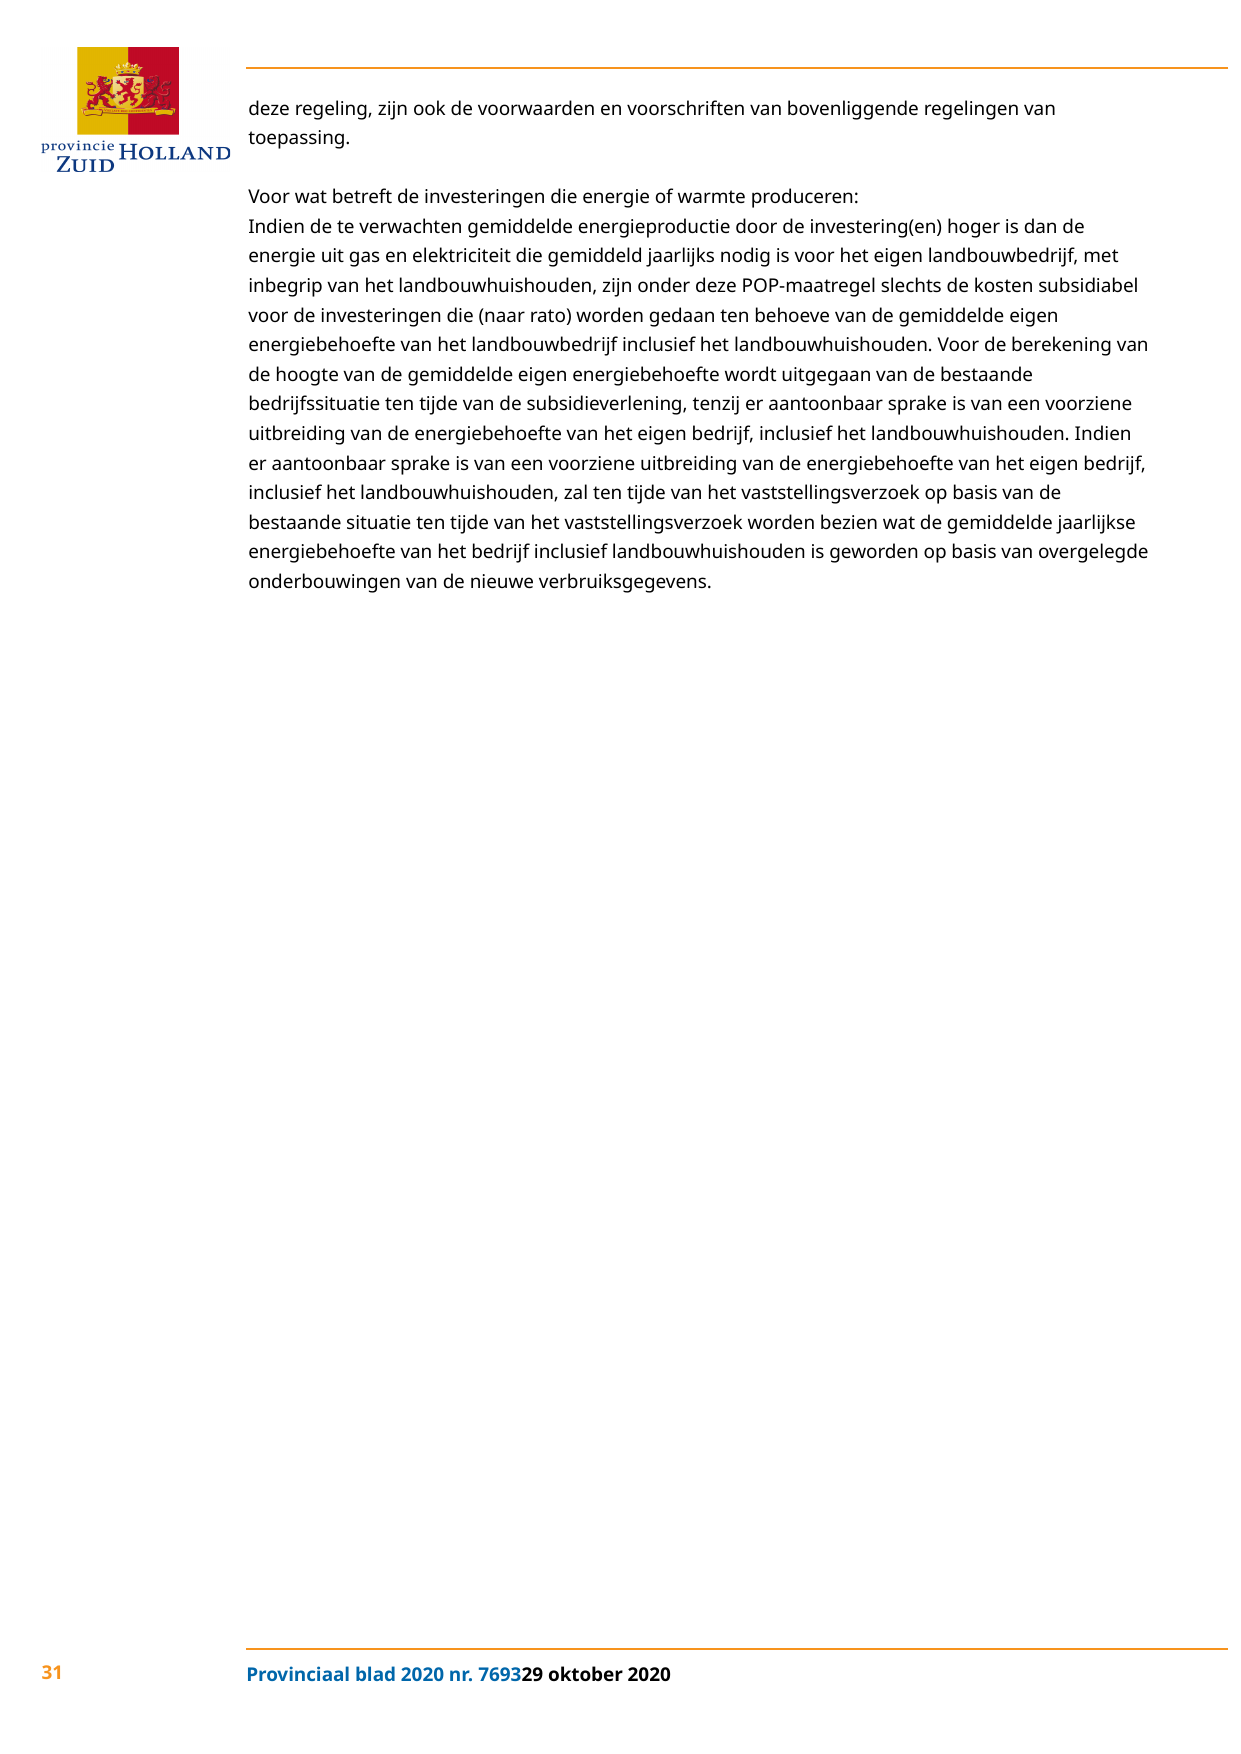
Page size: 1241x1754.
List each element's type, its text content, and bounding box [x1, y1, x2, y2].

text Indien de te verwachten gemiddelde energieproductie door de investering(en) hoger is dan de energie uit gas en elektriciteit die gemiddeld jaarlijks nodig is voor het eigen landbouwbedrijf, met inbegrip van het landbouwhuishouden, zijn onder deze POP-maatregel slechts de kosten subsidiabel voor de investeringen die (naar rato) worden gedaan ten behoeve van de gemiddelde eigen energiebehoefte van het landbouwbedrijf inclusief het landbouwhuishouden. Voor de berekening van de hoogte van de gemiddelde eigen energiebehoefte wordt uitgegaan van de bestaande bedrijfssituatie ten tijde van de subsidieverlening, tenzij er aantoonbaar sprake is van een voorziene uitbreiding van de energiebehoefte van het eigen bedrijf, inclusief het landbouwhuishouden. Indien er aantoonbaar sprake is van een voorziene uitbreiding van de energiebehoefte van het eigen bedrijf, inclusief het landbouwhuishouden, zal ten tijde van het vaststellingsverzoek op basis van de bestaande situatie ten tijde van het vaststellingsverzoek worden bezien wat de gemiddelde jaarlijkse energiebehoefte van het bedrijf inclusief landbouwhuishouden is geworden op basis van overgelegde onderbouwingen van de nieuwe verbruiksgegevens. [248, 213, 1152, 594]
text Voor wat betreft de investeringen die energie of warmte produceren: [248, 183, 1152, 209]
text deze regeling, zijn ook de voorwaarden en voorschriften van bovenliggende regelingen van toepassing. [248, 95, 1152, 150]
picture [41, 47, 231, 172]
